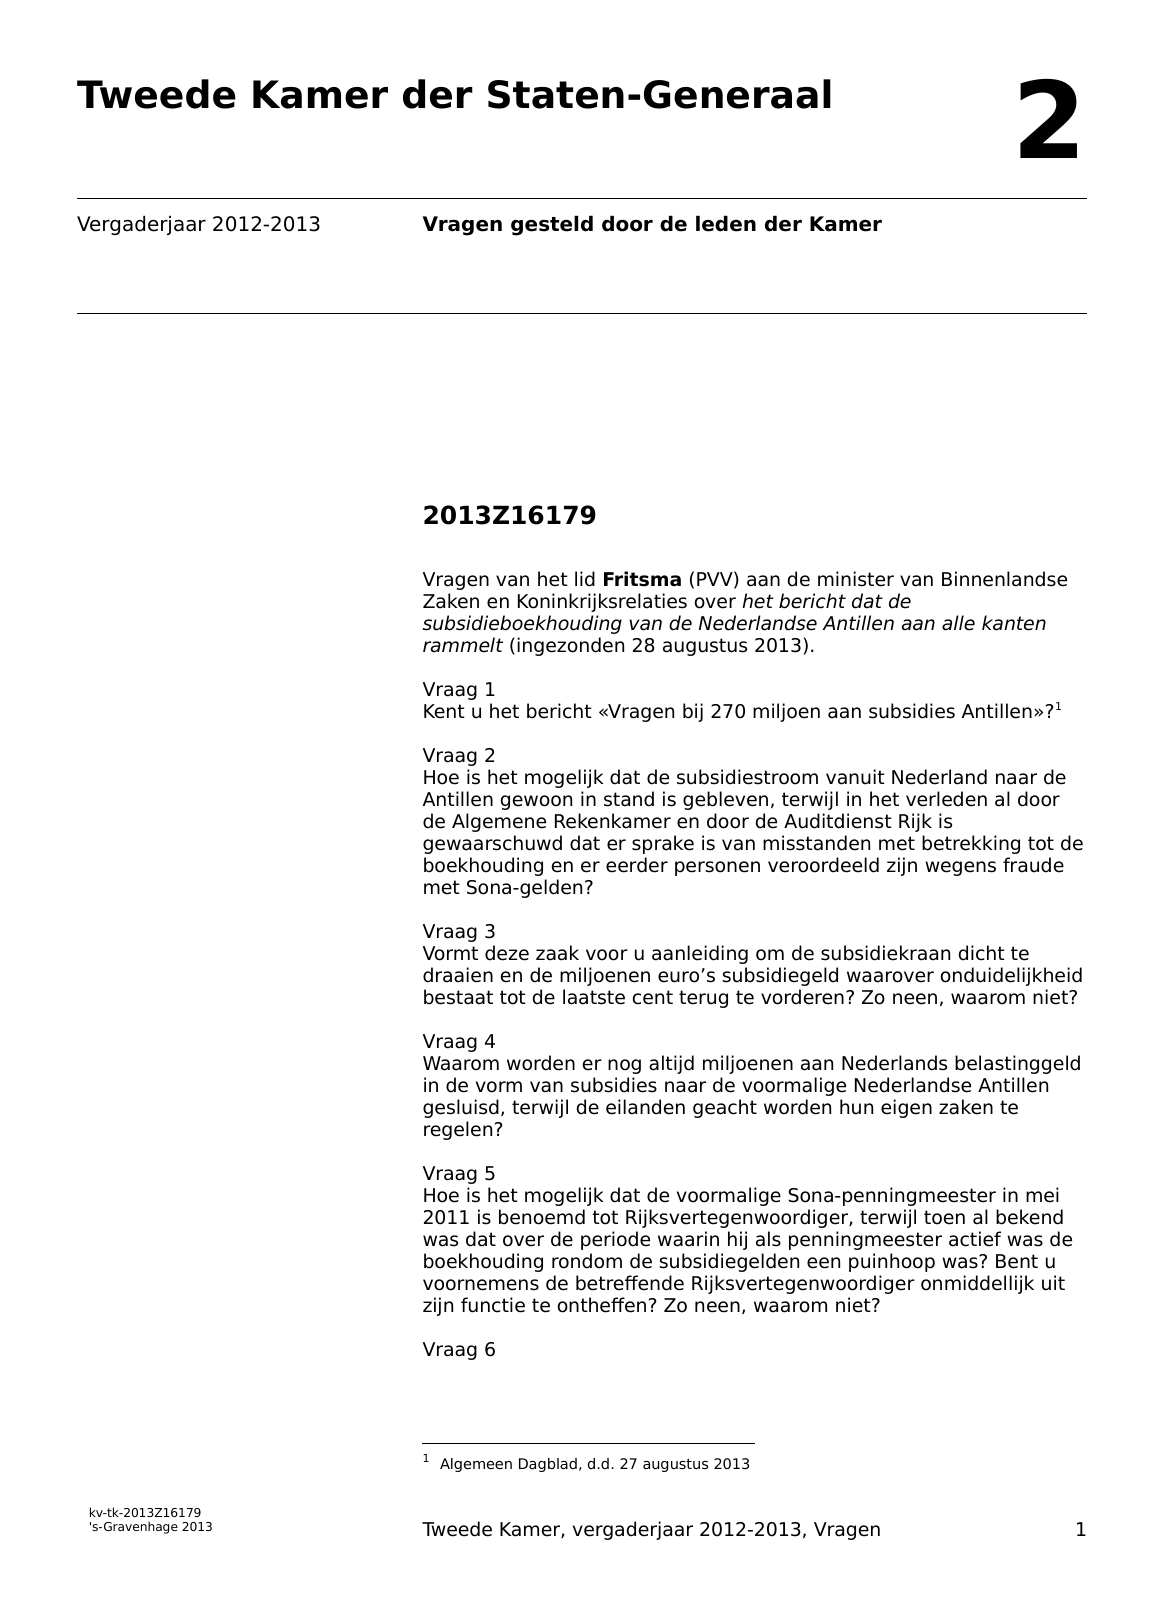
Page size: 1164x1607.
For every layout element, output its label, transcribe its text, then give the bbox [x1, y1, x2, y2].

text Vraag 2 [422, 745, 1087, 767]
text kv-tk-2013Z16179 [88, 1506, 323, 1520]
text Vraag 1 [422, 679, 1087, 701]
table_cell Vergaderjaar 2012-2013 [77, 199, 422, 313]
table_cell Vragen gesteld door de leden der Kamer [422, 199, 1087, 313]
text Vraag 4 [422, 1031, 1087, 1053]
text Waarom worden er nog altijd miljoenen aan Nederlands belastinggeld in de vorm van subsidies naar de voormalige Nederlandse Antillen gesluisd, terwijl de eilanden geacht worden hun eigen zaken te regelen? [422, 1053, 1087, 1141]
text Kent u het bericht «Vragen bij 270 miljoen aan subsidies Antillen»? [422, 701, 1087, 723]
text Vraag 6 [422, 1339, 1087, 1361]
text 's-Gravenhage 2013 [88, 1520, 323, 1534]
text Algemeen Dagblad, d.d. 27 augustus 2013 [422, 1452, 1087, 1474]
text Vraag 3 [422, 921, 1087, 943]
table_header Tweede Kamer der Staten-Generaal [77, 59, 886, 198]
text Hoe is het mogelijk dat de subsidiestroom vanuit Nederland naar de Antillen gewoon in stand is gebleven, terwijl in het verleden al door de Algemene Rekenkamer en door de Auditdienst Rijk is gewaarschuwd dat er sprake is van misstanden met betrekking tot de boekhouding en er eerder personen veroordeeld zijn wegens fraude met Sona-gelden? [422, 767, 1087, 899]
table_header 2 [886, 59, 1087, 198]
text Vormt deze zaak voor u aanleiding om de subsidiekraan dicht te draaien en de miljoenen euro’s subsidiegeld waarover onduidelijkheid bestaat tot de laatste cent terug te vorderen? Zo neen, waarom niet? [422, 943, 1087, 1009]
text Vragen van het lid Fritsma (PVV) aan de minister van Binnenlandse Zaken en Koninkrijksrelaties over het bericht dat de subsidieboekhouding van de Nederlandse Antillen aan alle kanten rammelt (ingezonden 28 augustus 2013). [422, 569, 1087, 657]
text Hoe is het mogelijk dat de voormalige Sona-penningmeester in mei 2011 is benoemd tot Rijksvertegenwoordiger, terwijl toen al bekend was dat over de periode waarin hij als penningmeester actief was de boekhouding rondom de subsidiegelden een puinhoop was? Bent u voornemens de betreffende Rijksvertegenwoordiger onmiddellijk uit zijn functie te ontheffen? Zo neen, waarom niet? [422, 1185, 1087, 1317]
text Vraag 5 [422, 1163, 1087, 1185]
text 2013Z16179 [422, 501, 1087, 531]
